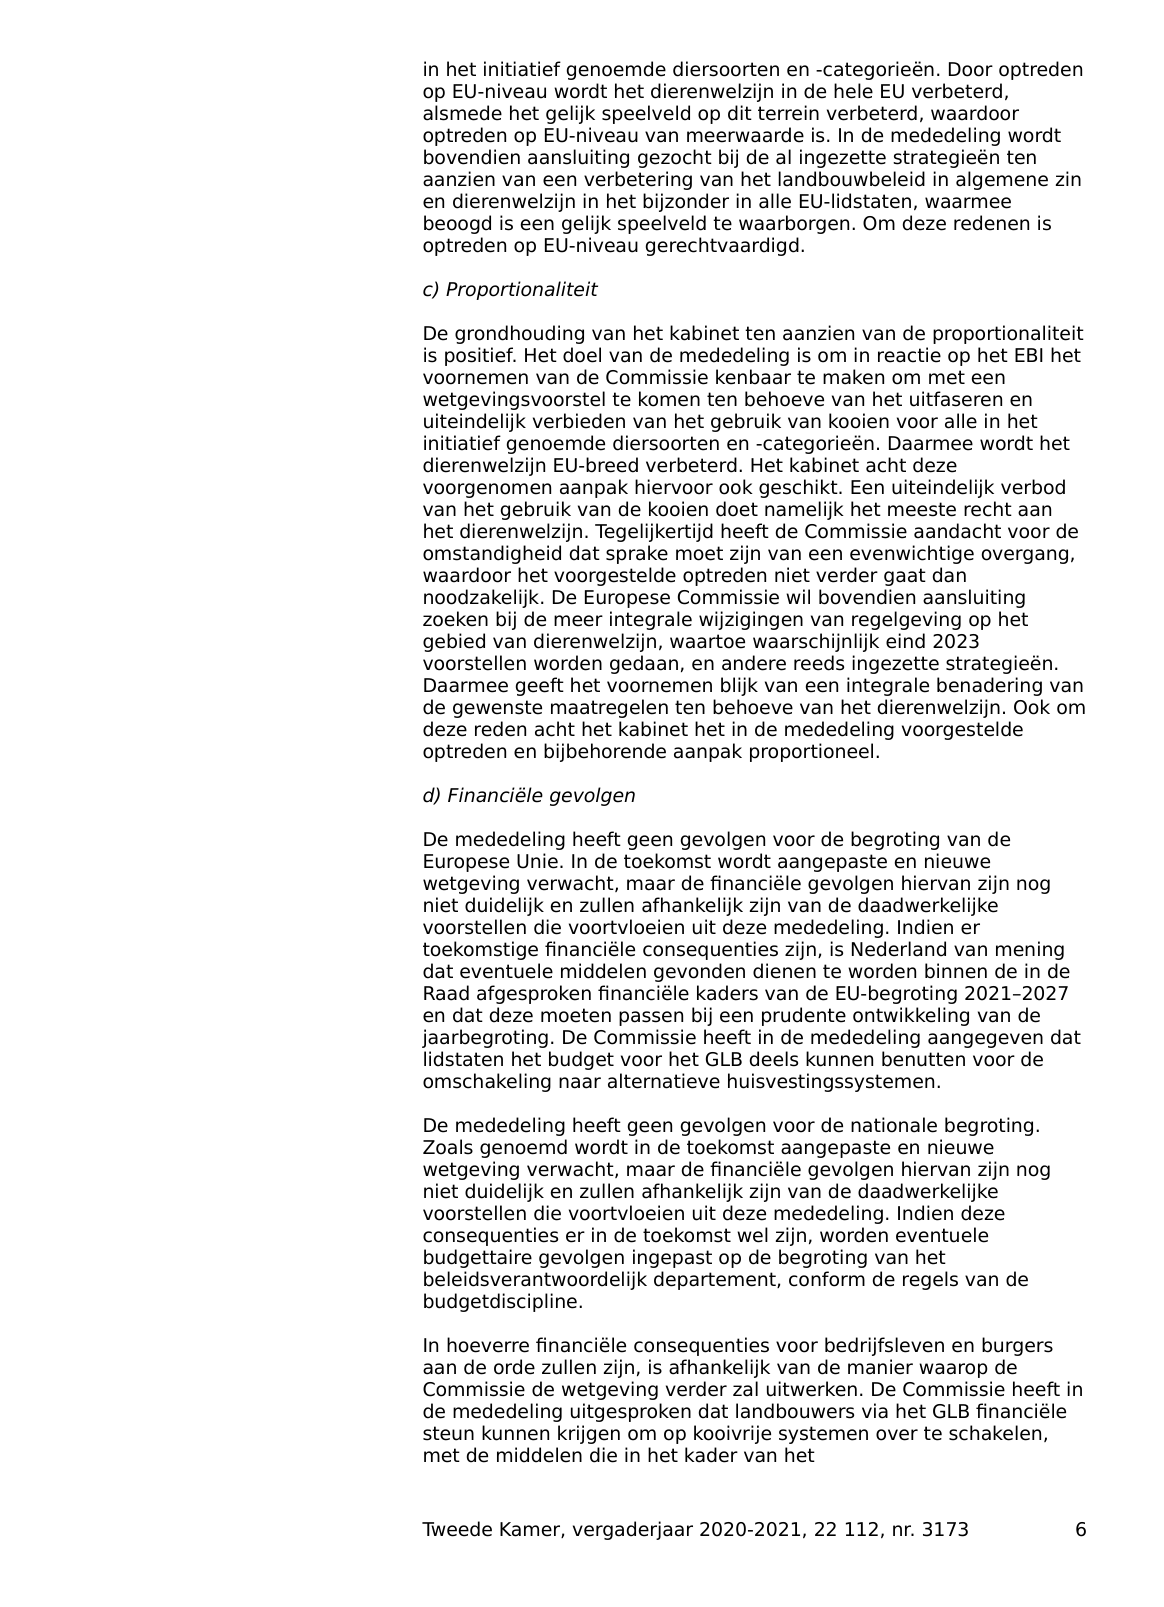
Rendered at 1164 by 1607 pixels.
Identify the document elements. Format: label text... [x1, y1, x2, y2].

subtitle d) Financiële gevolgen [422, 785, 1087, 807]
text De mededeling heeft geen gevolgen voor de begroting van de Europese Unie. In de toekomst wordt aangepaste en nieuwe wetgeving verwacht, maar de financiële gevolgen hiervan zijn nog niet duidelijk en zullen afhankelijk zijn van de daadwerkelijke voorstellen die voortvloeien uit deze mededeling. Indien er toekomstige financiële consequenties zijn, is Nederland van mening dat eventuele middelen gevonden dienen te worden binnen de in de Raad afgesproken financiële kaders van de EU-begroting 2021–2027 en dat deze moeten passen bij een prudente ontwikkeling van de jaarbegroting. De Commissie heeft in de mededeling aangegeven dat lidstaten het budget voor het GLB deels kunnen benutten voor de omschakeling naar alternatieve huisvestingssystemen. [422, 829, 1087, 1093]
text De grondhouding van het kabinet ten aanzien van de proportionaliteit is positief. Het doel van de mededeling is om in reactie op het EBI het voornemen van de Commissie kenbaar te maken om met een wetgevingsvoorstel te komen ten behoeve van het uitfaseren en uiteindelijk verbieden van het gebruik van kooien voor alle in het initiatief genoemde diersoorten en -categorieën. Daarmee wordt het dierenwelzijn EU-breed verbeterd. Het kabinet acht deze voorgenomen aanpak hiervoor ook geschikt. Een uiteindelijk verbod van het gebruik van de kooien doet namelijk het meeste recht aan het dierenwelzijn. Tegelijkertijd heeft de Commissie aandacht voor de omstandigheid dat sprake moet zijn van een evenwichtige overgang, waardoor het voorgestelde optreden niet verder gaat dan noodzakelijk. De Europese Commissie wil bovendien aansluiting zoeken bij de meer integrale wijzigingen van regelgeving op het gebied van dierenwelzijn, waartoe waarschijnlijk eind 2023 voorstellen worden gedaan, en andere reeds ingezette strategieën. Daarmee geeft het voornemen blijk van een integrale benadering van de gewenste maatregelen ten behoeve van het dierenwelzijn. Ook om deze reden acht het kabinet het in de mededeling voorgestelde optreden en bijbehorende aanpak proportioneel. [422, 323, 1087, 763]
text De mededeling heeft geen gevolgen voor de nationale begroting. Zoals genoemd wordt in de toekomst aangepaste en nieuwe wetgeving verwacht, maar de financiële gevolgen hiervan zijn nog niet duidelijk en zullen afhankelijk zijn van de daadwerkelijke voorstellen die voortvloeien uit deze mededeling. Indien deze consequenties er in de toekomst wel zijn, worden eventuele budgettaire gevolgen ingepast op de begroting van het beleidsverantwoordelijk departement, conform de regels van de budgetdiscipline. [422, 1115, 1087, 1313]
text in het initiatief genoemde diersoorten en -categorieën. Door optreden op EU-niveau wordt het dierenwelzijn in de hele EU verbeterd, alsmede het gelijk speelveld op dit terrein verbeterd, waardoor optreden op EU-niveau van meerwaarde is. In de mededeling wordt bovendien aansluiting gezocht bij de al ingezette strategieën ten aanzien van een verbetering van het landbouwbeleid in algemene zin en dierenwelzijn in het bijzonder in alle EU-lidstaten, waarmee beoogd is een gelijk speelveld te waarborgen. Om deze redenen is optreden op EU-niveau gerechtvaardigd. [422, 59, 1087, 257]
text In hoeverre financiële consequenties voor bedrijfsleven en burgers aan de orde zullen zijn, is afhankelijk van de manier waarop de Commissie de wetgeving verder zal uitwerken. De Commissie heeft in de mededeling uitgesproken dat landbouwers via het GLB financiële steun kunnen krijgen om op kooivrije systemen over te schakelen, met de middelen die in het kader van het [422, 1335, 1087, 1467]
subtitle c) Proportionaliteit [422, 279, 1087, 301]
